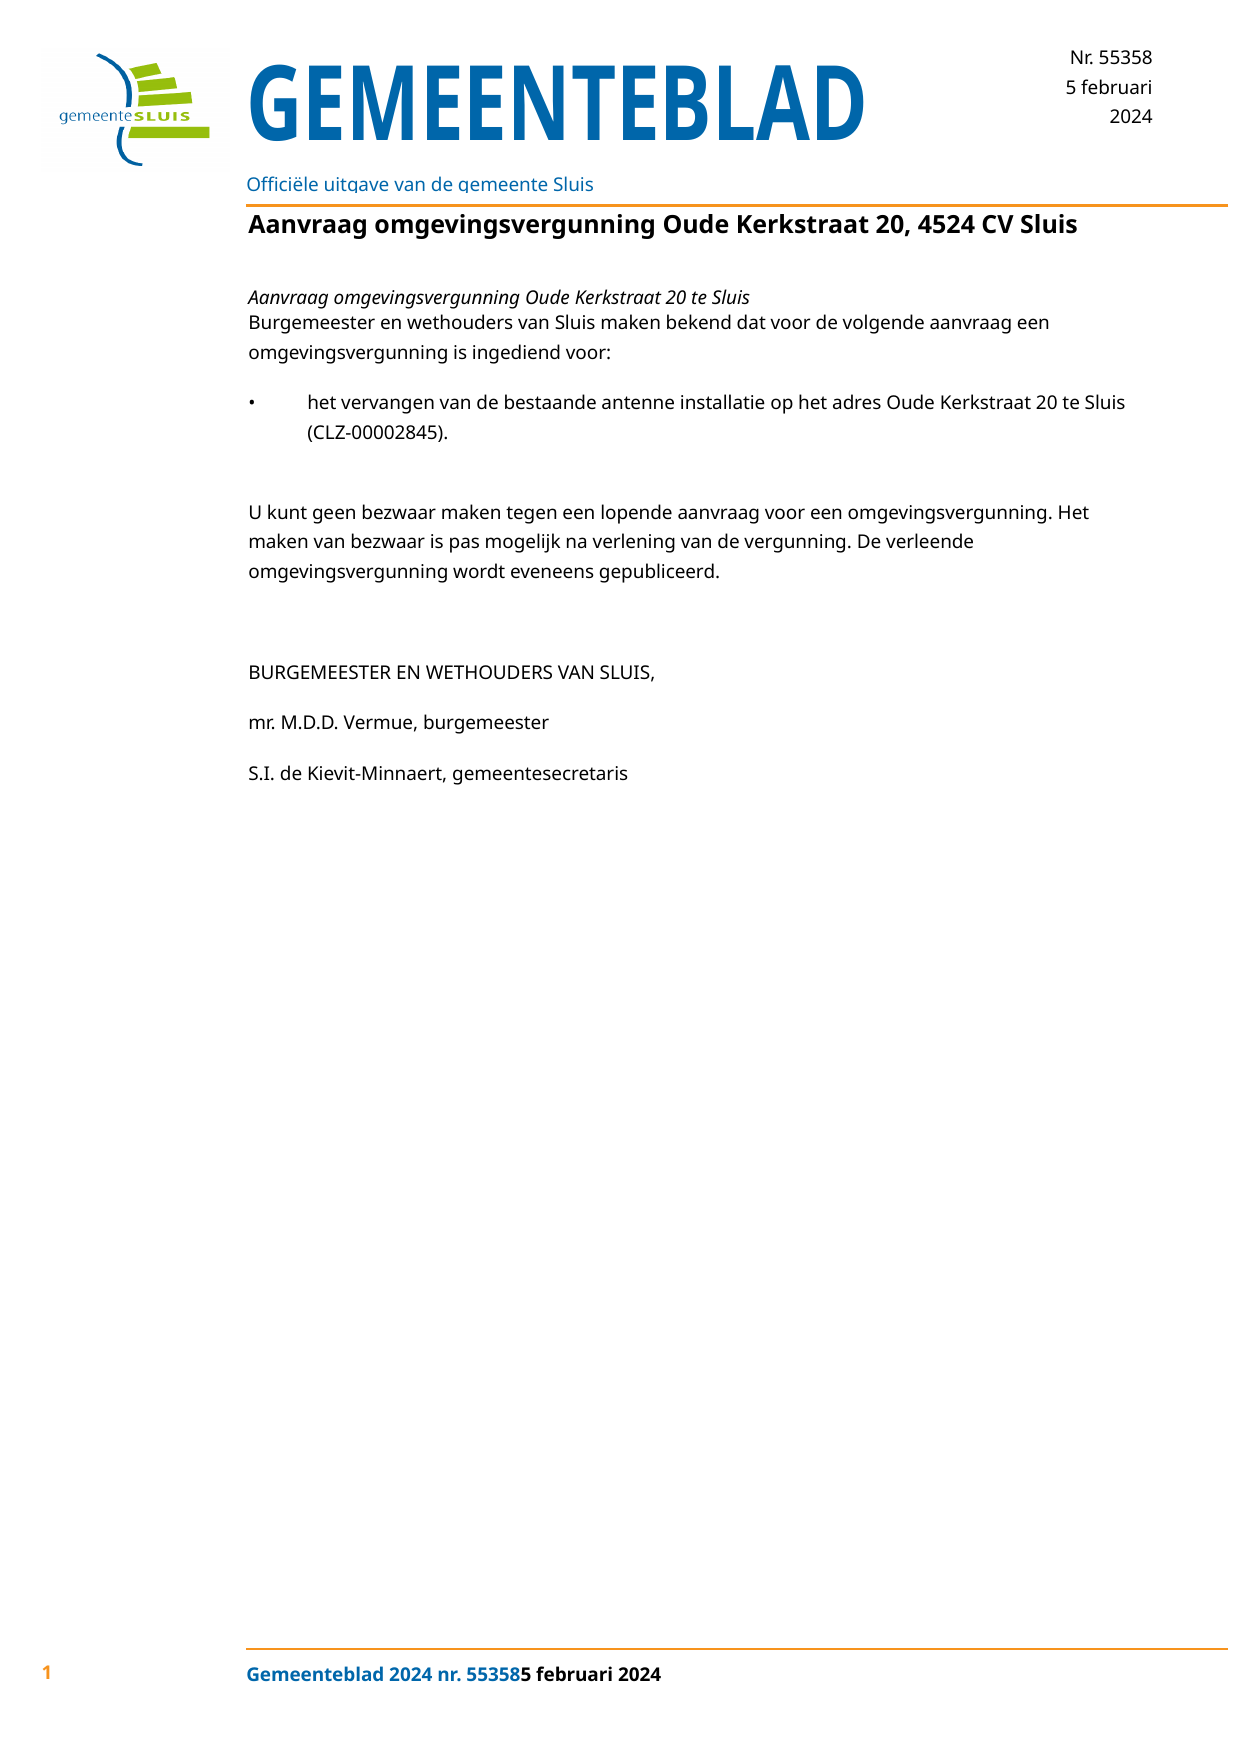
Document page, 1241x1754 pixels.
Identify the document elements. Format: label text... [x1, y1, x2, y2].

picture [41, 47, 231, 172]
text BURGEMEESTER EN WETHOUDERS VAN SLUIS, [248, 659, 1152, 685]
text mr. M.D.D. Vermue, burgemeester [248, 709, 1152, 735]
text U kunt geen bezwaar maken tegen een lopende aanvraag voor een omgevingsvergunning. Het maken van bezwaar is pas mogelijk na verlening van de vergunning. De verleende omgevingsvergunning wordt eveneens gepubliceerd. [248, 499, 1152, 584]
text Aanvraag omgevingsvergunning Oude Kerkstraat 20, 4524 CV Sluis [248, 207, 1152, 241]
text Burgemeester en wethouders van Sluis maken bekend dat voor de volgende aanvraag een omgevingsvergunning is ingediend voor: [248, 309, 1152, 365]
list het vervangen van de bestaande antenne installatie op het adres Oude Kerkstraat 20 te Sluis (CLZ-00002845). [248, 389, 1152, 445]
text Aanvraag omgevingsvergunning Oude Kerkstraat 20 te Sluis [248, 284, 1152, 309]
text S.I. de Kievit-Minnaert, gemeentesecretaris [248, 760, 1152, 786]
